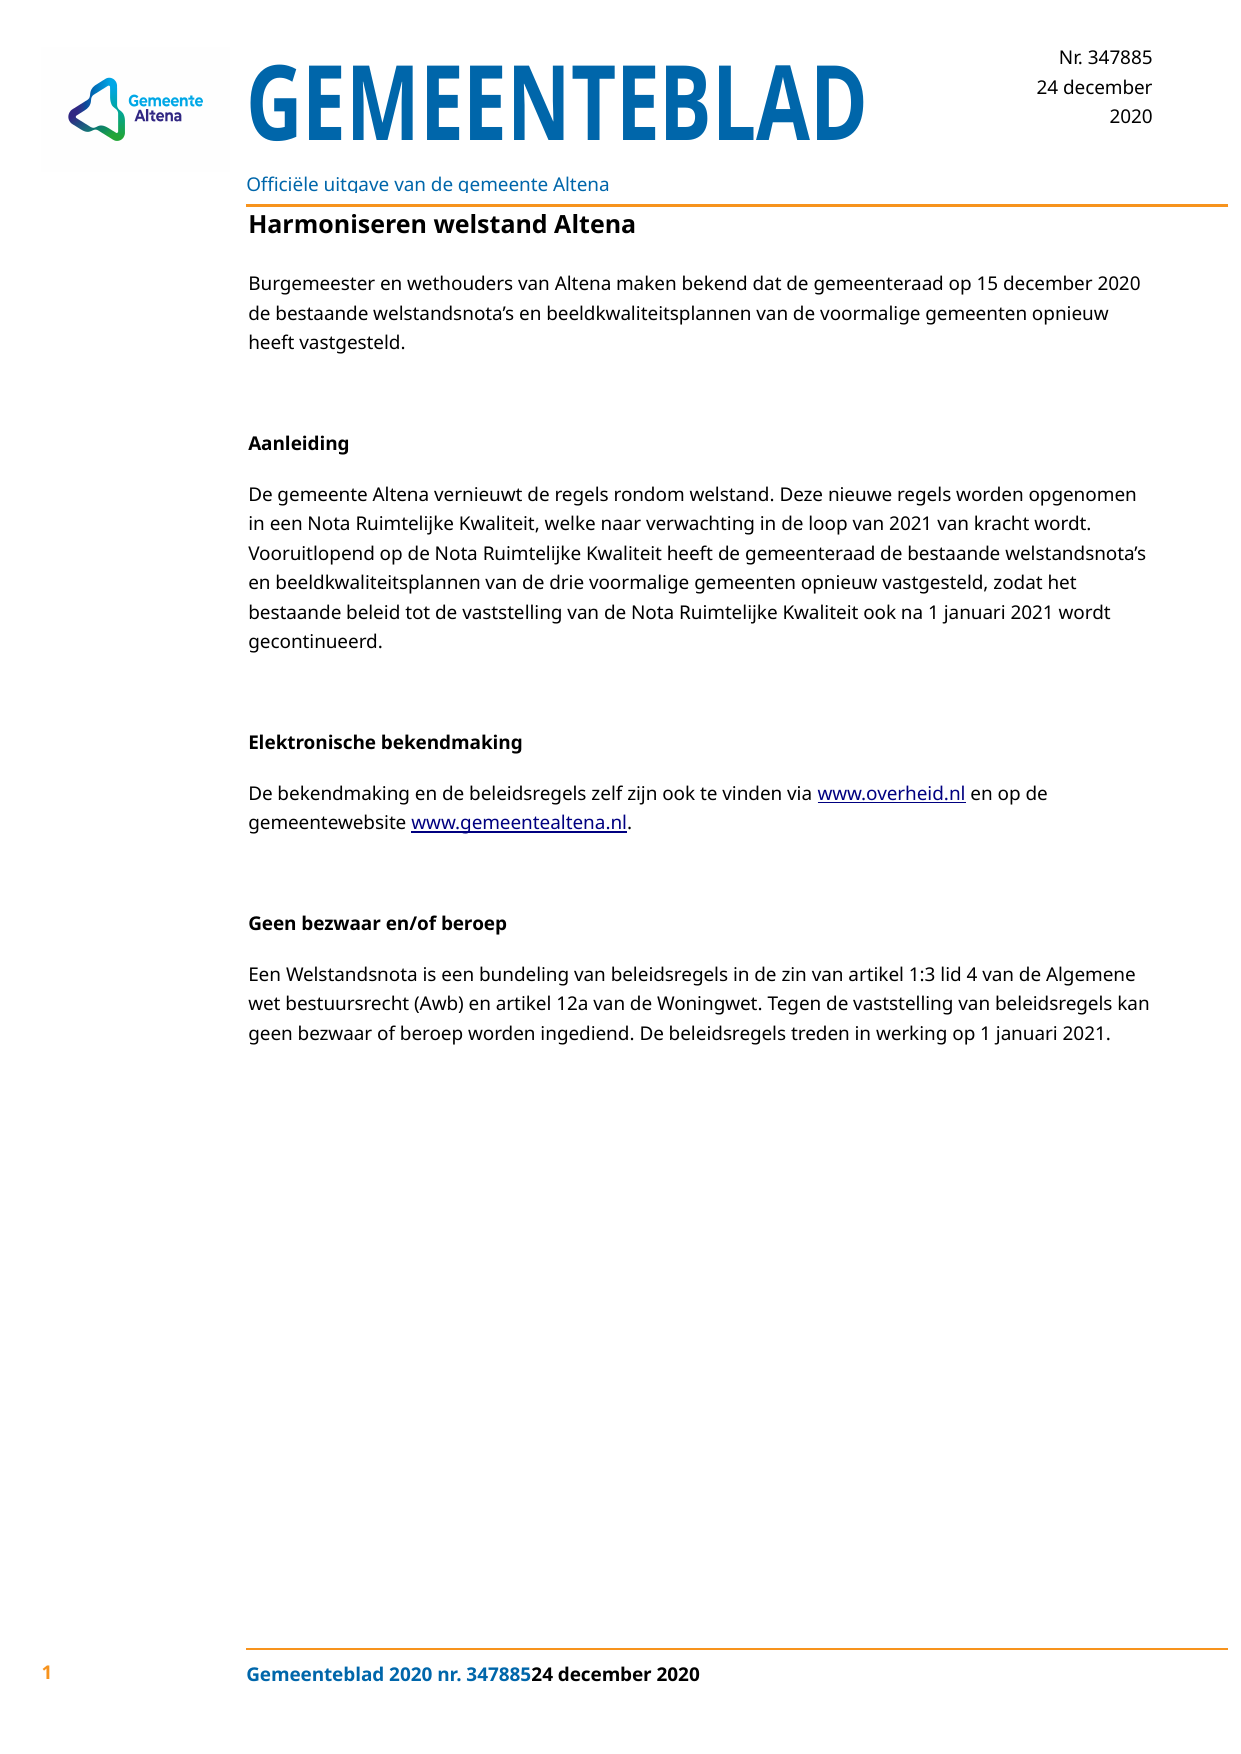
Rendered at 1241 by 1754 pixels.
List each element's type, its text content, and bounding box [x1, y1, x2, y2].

text Elektronische bekendmaking [248, 729, 1152, 755]
text Aanleiding [248, 430, 1152, 456]
text De bekendmaking en de beleidsregels zelf zijn ook te vinden via www.overheid.nl en op de gemeentewebsite www.gemeentealtena.nl. [248, 780, 1152, 835]
picture [41, 47, 231, 172]
text Geen bezwaar en/of beroep [248, 910, 1152, 936]
text Burgemeester en wethouders van Altena maken bekend dat de gemeenteraad op 15 december 2020 de bestaande welstandsnota’s en beeldkwaliteitsplannen van de voormalige gemeenten opnieuw heeft vastgesteld. [248, 270, 1152, 355]
text Een Welstandsnota is een bundeling van beleidsregels in de zin van artikel 1:3 lid 4 van de Algemene wet bestuursrecht (Awb) en artikel 12a van de Woningwet. Tegen de vaststelling van beleidsregels kan geen bezwaar of beroep worden ingediend. De beleidsregels treden in werking op 1 januari 2021. [248, 961, 1152, 1046]
text De gemeente Altena vernieuwt de regels rondom welstand. Deze nieuwe regels worden opgenomen in een Nota Ruimtelijke Kwaliteit, welke naar verwachting in de loop van 2021 van kracht wordt. Vooruitlopend op de Nota Ruimtelijke Kwaliteit heeft de gemeenteraad de bestaande welstandsnota’s en beeldkwaliteitsplannen van de drie voormalige gemeenten opnieuw vastgesteld, zodat het bestaande beleid tot de vaststelling van de Nota Ruimtelijke Kwaliteit ook na 1 januari 2021 wordt gecontinueerd. [248, 481, 1152, 654]
text Harmoniseren welstand Altena [248, 207, 1152, 241]
